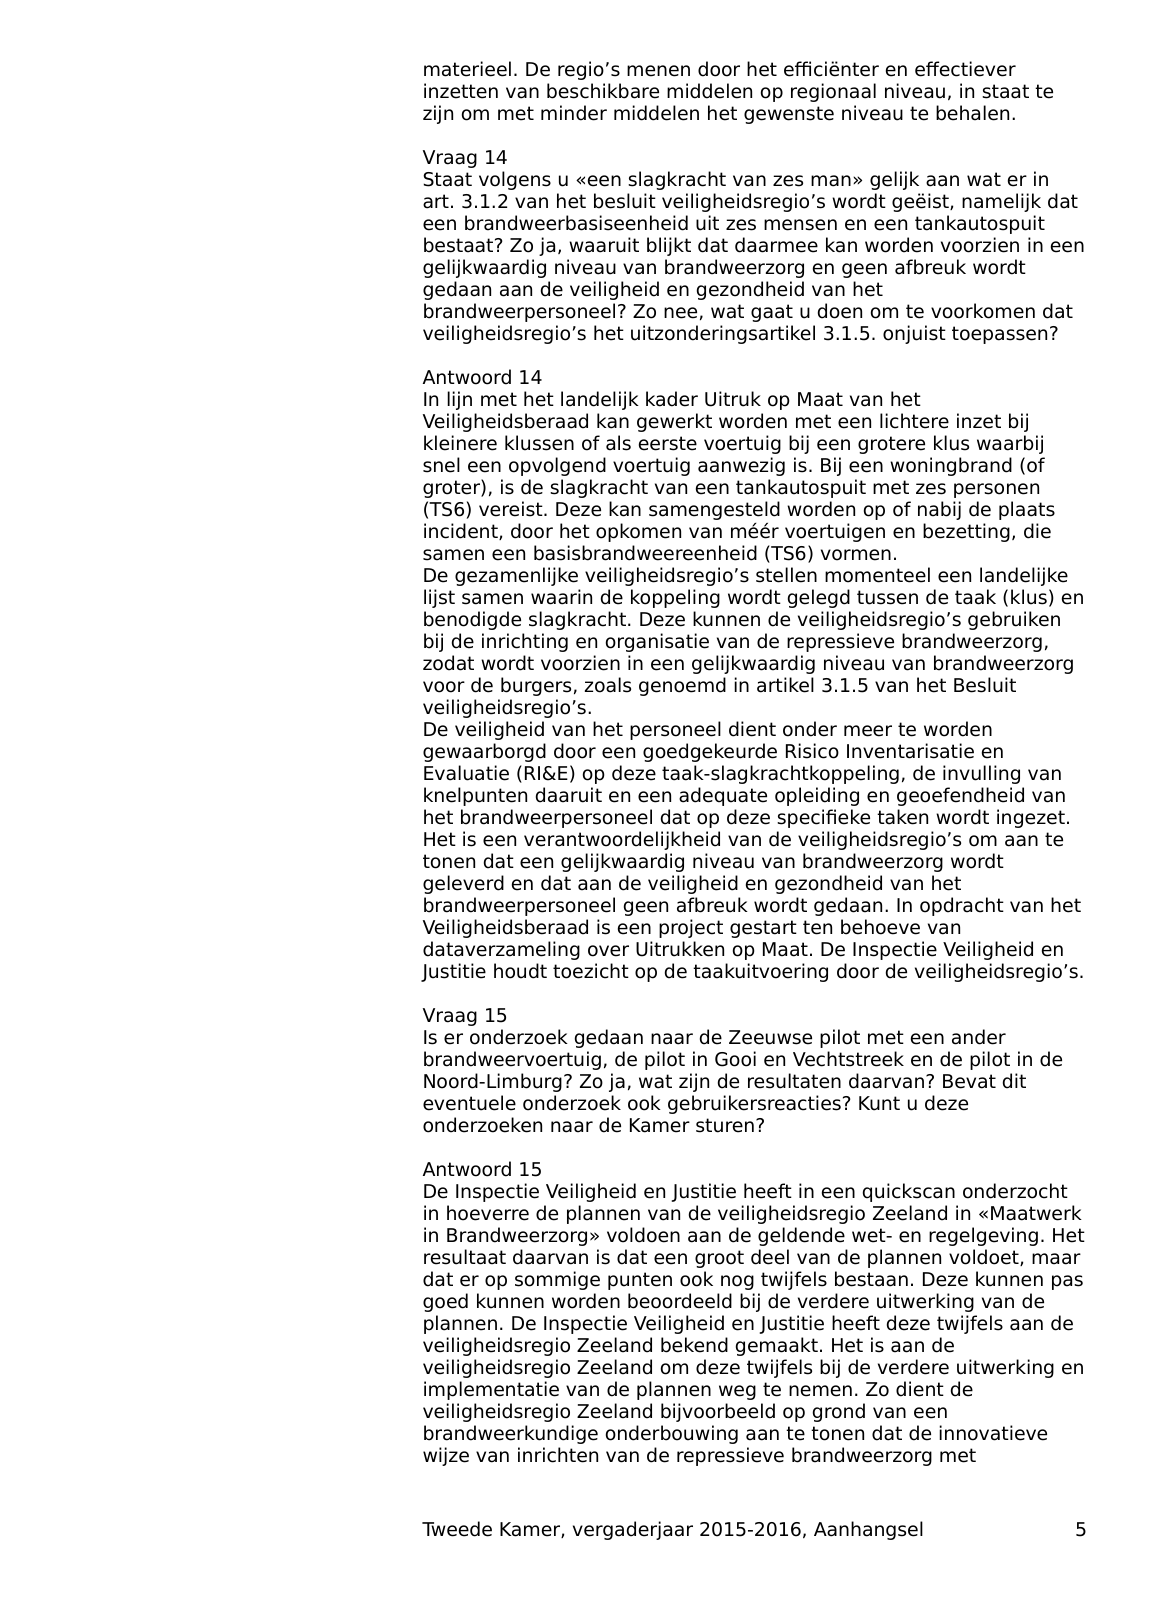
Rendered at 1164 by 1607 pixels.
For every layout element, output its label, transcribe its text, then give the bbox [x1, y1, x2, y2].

text De gezamenlijke veiligheidsregio’s stellen momenteel een landelijke lijst samen waarin de koppeling wordt gelegd tussen de taak (klus) en benodigde slagkracht. Deze kunnen de veiligheidsregio’s gebruiken bij de inrichting en organisatie van de repressieve brandweerzorg, zodat wordt voorzien in een gelijkwaardig niveau van brandweerzorg voor de burgers, zoals genoemd in artikel 3.1.5 van het Besluit veiligheidsregio’s. [422, 565, 1087, 719]
text Vraag 14 [422, 147, 1087, 169]
text Staat volgens u «een slagkracht van zes man» gelijk aan wat er in art. 3.1.2 van het besluit veiligheidsregio’s wordt geëist, namelijk dat een brandweerbasiseenheid uit zes mensen en een tankautospuit bestaat? Zo ja, waaruit blijkt dat daarmee kan worden voorzien in een gelijkwaardig niveau van brandweerzorg en geen afbreuk wordt gedaan aan de veiligheid en gezondheid van het brandweerpersoneel? Zo nee, wat gaat u doen om te voorkomen dat veiligheidsregio’s het uitzonderingsartikel 3.1.5. onjuist toepassen? [422, 169, 1087, 345]
text In lijn met het landelijk kader Uitruk op Maat van het Veiligheidsberaad kan gewerkt worden met een lichtere inzet bij kleinere klussen of als eerste voertuig bij een grotere klus waarbij snel een opvolgend voertuig aanwezig is. Bij een woningbrand (of groter), is de slagkracht van een tankautospuit met zes personen (TS6) vereist. Deze kan samengesteld worden op of nabij de plaats incident, door het opkomen van méér voertuigen en bezetting, die samen een basisbrandweereenheid (TS6) vormen. [422, 389, 1087, 565]
text De veiligheid van het personeel dient onder meer te worden gewaarborgd door een goedgekeurde Risico Inventarisatie en Evaluatie (RI&E) op deze taak-slagkrachtkoppeling, de invulling van knelpunten daaruit en een adequate opleiding en geoefendheid van het brandweerpersoneel dat op deze specifieke taken wordt ingezet. Het is een verantwoordelijkheid van de veiligheidsregio’s om aan te tonen dat een gelijkwaardig niveau van brandweerzorg wordt geleverd en dat aan de veiligheid en gezondheid van het brandweerpersoneel geen afbreuk wordt gedaan. In opdracht van het Veiligheidsberaad is een project gestart ten behoeve van dataverzameling over Uitrukken op Maat. De Inspectie Veiligheid en Justitie houdt toezicht op de taakuitvoering door de veiligheidsregio’s. [422, 719, 1087, 983]
text Antwoord 14 [422, 367, 1087, 389]
text De Inspectie Veiligheid en Justitie heeft in een quickscan onderzocht in hoeverre de plannen van de veiligheidsregio Zeeland in «Maatwerk in Brandweerzorg» voldoen aan de geldende wet- en regelgeving. Het resultaat daarvan is dat een groot deel van de plannen voldoet, maar dat er op sommige punten ook nog twijfels bestaan. Deze kunnen pas goed kunnen worden beoordeeld bij de verdere uitwerking van de plannen. De Inspectie Veiligheid en Justitie heeft deze twijfels aan de veiligheidsregio Zeeland bekend gemaakt. Het is aan de veiligheidsregio Zeeland om deze twijfels bij de verdere uitwerking en implementatie van de plannen weg te nemen. Zo dient de veiligheidsregio Zeeland bijvoorbeeld op grond van een brandweerkundige onderbouwing aan te tonen dat de innovatieve wijze van inrichten van de repressieve brandweerzorg met [422, 1181, 1087, 1467]
text Vraag 15 [422, 1005, 1087, 1027]
text Antwoord 15 [422, 1159, 1087, 1181]
text Is er onderzoek gedaan naar de Zeeuwse pilot met een ander brandweervoertuig, de pilot in Gooi en Vechtstreek en de pilot in de Noord-Limburg? Zo ja, wat zijn de resultaten daarvan? Bevat dit eventuele onderzoek ook gebruikersreacties? Kunt u deze onderzoeken naar de Kamer sturen? [422, 1027, 1087, 1137]
text materieel. De regio’s menen door het efficiënter en effectiever inzetten van beschikbare middelen op regionaal niveau, in staat te zijn om met minder middelen het gewenste niveau te behalen. [422, 59, 1087, 125]
